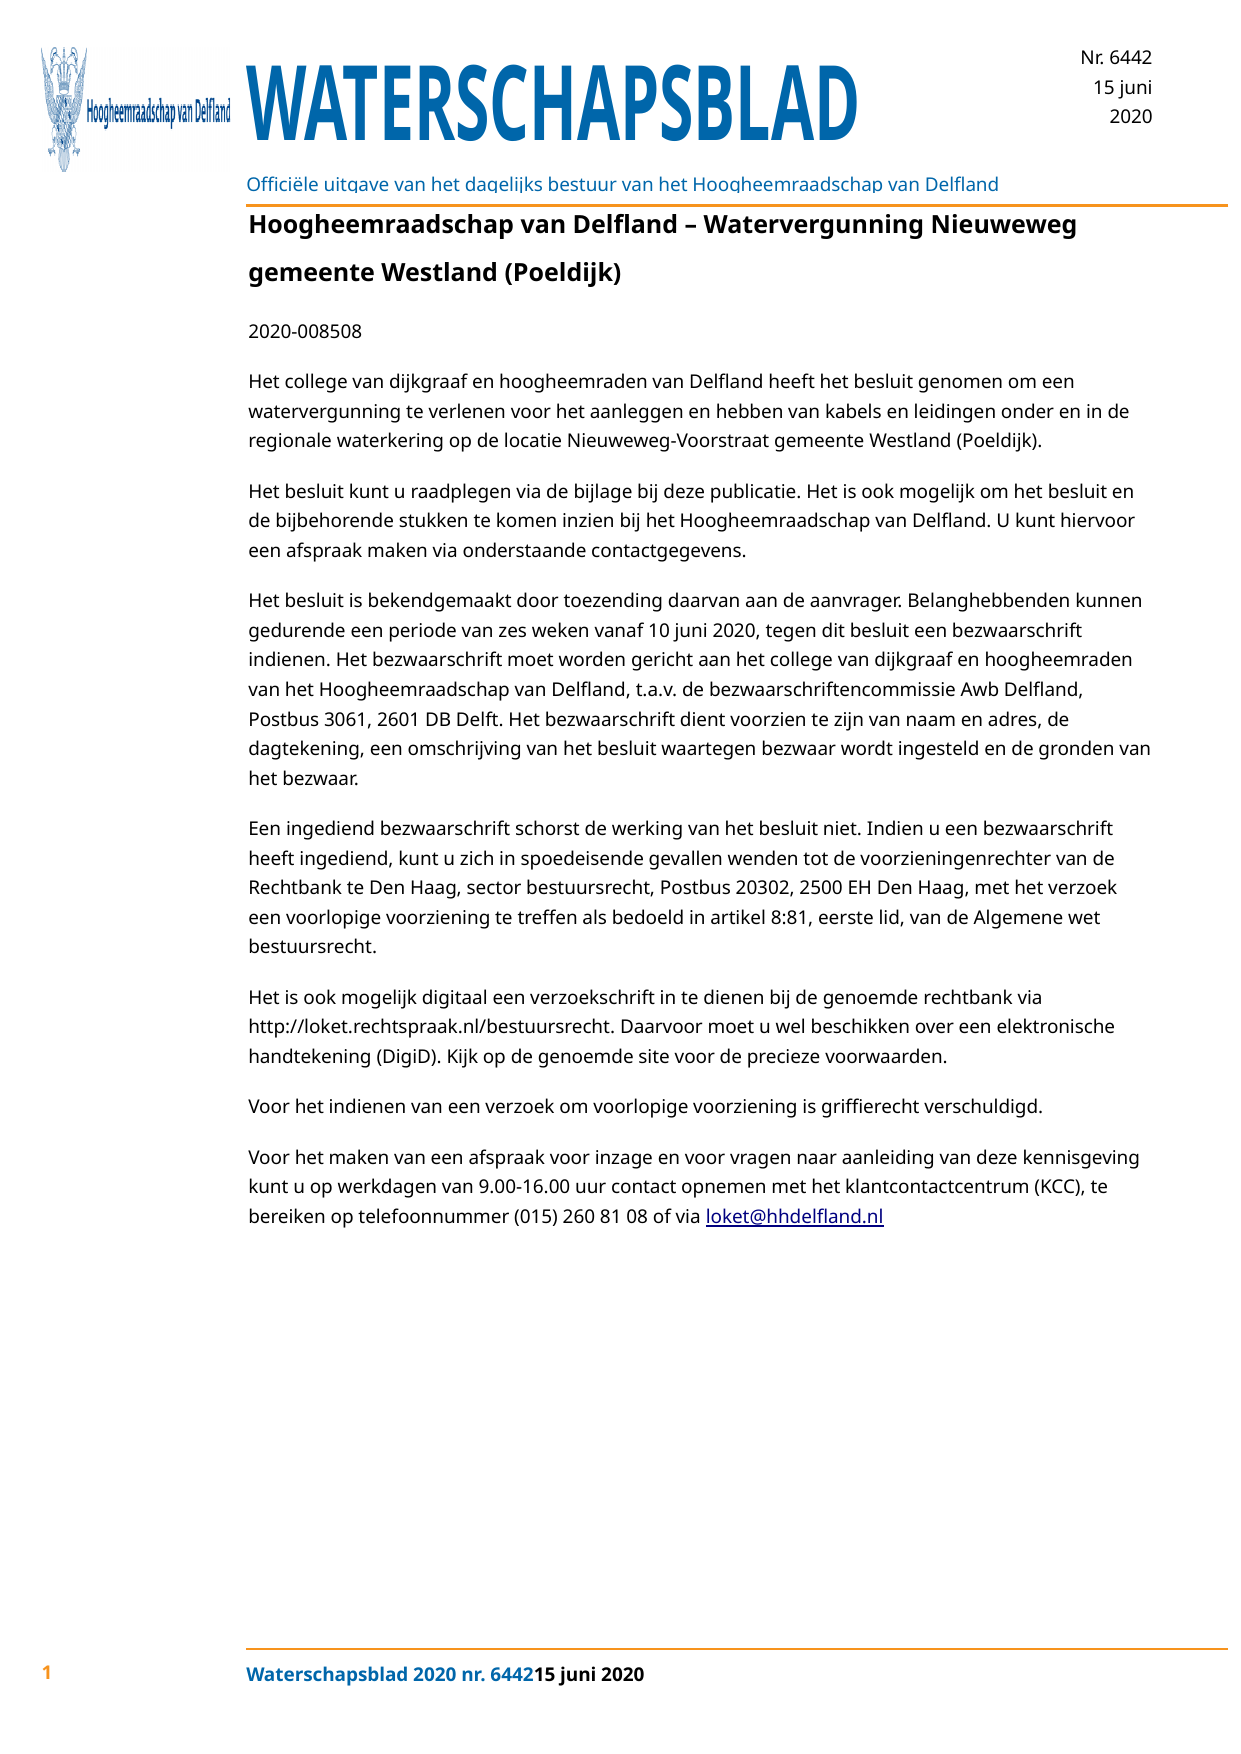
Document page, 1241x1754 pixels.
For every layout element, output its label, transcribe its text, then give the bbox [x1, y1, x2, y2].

text Het besluit kunt u raadplegen via de bijlage bij deze publicatie. Het is ook mogelijk om het besluit en de bijbehorende stukken te komen inzien bij het Hoogheemraadschap van Delfland. U kunt hiervoor een afspraak maken via onderstaande contactgegevens. [248, 478, 1152, 563]
text Het college van dijkgraaf en hoogheemraden van Delfland heeft het besluit genomen om een watervergunning te verlenen voor het aanleggen en hebben van kabels en leidingen onder en in de regionale waterkering op de locatie Nieuweweg-Voorstraat gemeente Westland (Poeldijk). [248, 368, 1152, 453]
text Voor het indienen van een verzoek om voorlopige voorziening is griffierecht verschuldigd. [248, 1094, 1152, 1119]
text Het besluit is bekendgemaakt door toezending daarvan aan de aanvrager. Belanghebbenden kunnen gedurende een periode van zes weken vanaf 10 juni 2020, tegen dit besluit een bezwaarschrift indienen. Het bezwaarschrift moet worden gericht aan het college van dijkgraaf en hoogheemraden van het Hoogheemraadschap van Delfland, t.a.v. de bezwaarschriftencommissie Awb Delfland, Postbus 3061, 2601 DB Delft. Het bezwaarschrift dient voorzien te zijn van naam en adres, de dagtekening, een omschrijving van het besluit waartegen bezwaar wordt ingesteld en de gronden van het bezwaar. [248, 587, 1152, 791]
text Een ingediend bezwaarschrift schorst de werking van het besluit niet. Indien u een bezwaarschrift heeft ingediend, kunt u zich in spoedeisende gevallen wenden tot de voorzieningenrechter van de Rechtbank te Den Haag, sector bestuursrecht, Postbus 20302, 2500 EH Den Haag, met het verzoek een voorlopige voorziening te treffen als bedoeld in artikel 8:81, eerste lid, van de Algemene wet bestuursrecht. [248, 815, 1152, 959]
text 2020-008508 [248, 318, 1152, 344]
text Voor het maken van een afspraak voor inzage en voor vragen naar aanleiding van deze kennisgeving kunt u op werkdagen van 9.00-16.00 uur contact opnemen met het klantcontactcentrum (KCC), te bereiken op telefoonnummer (015) 260 81 08 of via loket@hhdelfland.nl [248, 1144, 1152, 1229]
picture [41, 47, 231, 172]
text Hoogheemraadschap van Delfland – Watervergunning Nieuweweg gemeente Westland (Poeldijk) [248, 207, 1152, 288]
text Het is ook mogelijk digitaal een verzoekschrift in te dienen bij de genoemde rechtbank via http://loket.rechtspraak.nl/bestuursrecht. Daarvoor moet u wel beschikken over een elektronische handtekening (DigiD). Kijk op de genoemde site voor de precieze voorwaarden. [248, 984, 1152, 1069]
